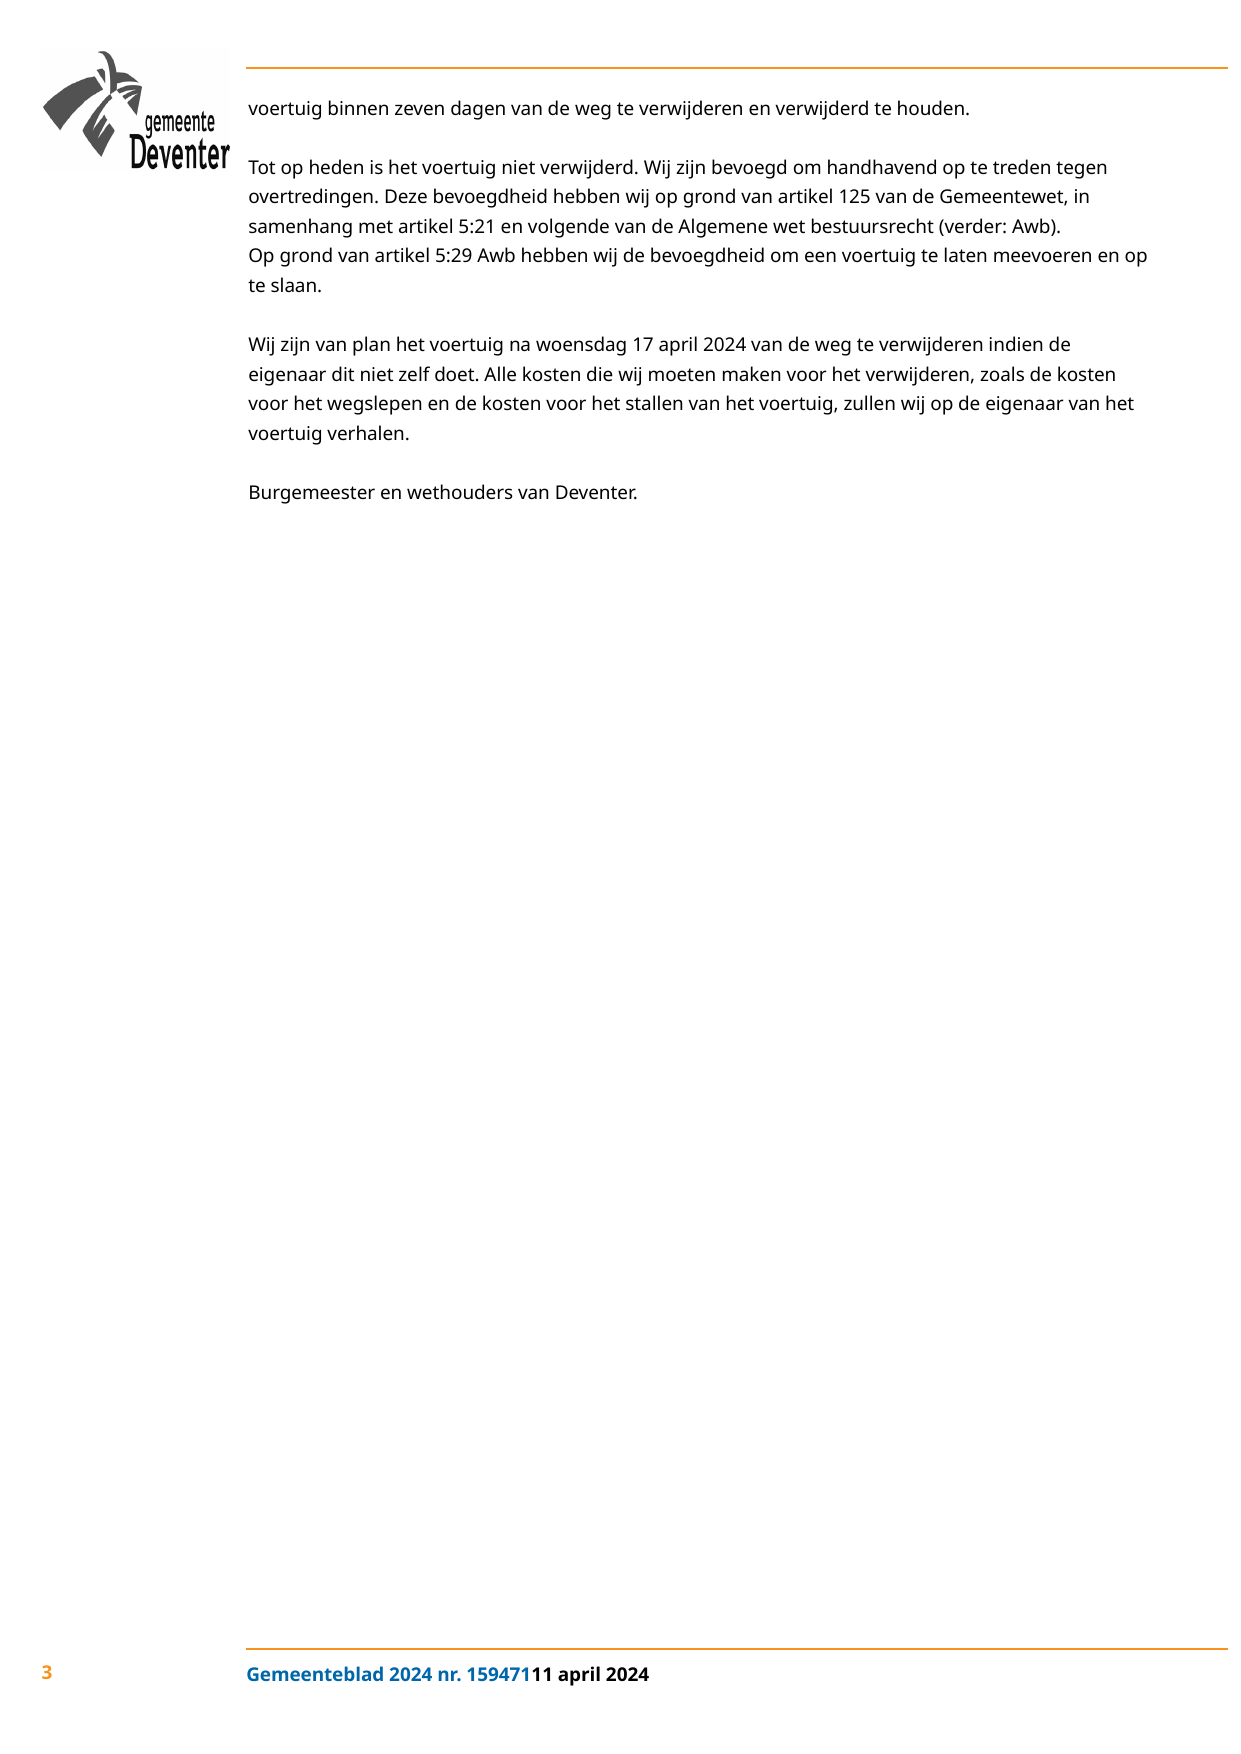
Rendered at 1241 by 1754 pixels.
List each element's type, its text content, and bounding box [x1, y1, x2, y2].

text Wij zijn van plan het voertuig na woensdag 17 april 2024 van de weg te verwijderen indien de eigenaar dit niet zelf doet. Alle kosten die wij moeten maken voor het verwijderen, zoals de kosten voor het wegslepen en de kosten voor het stallen van het voertuig, zullen wij op de eigenaar van het voertuig verhalen. [248, 331, 1152, 446]
picture [41, 47, 231, 172]
text Burgemeester en wethouders van Deventer. [248, 479, 1152, 505]
text Tot op heden is het voertuig niet verwijderd. Wij zijn bevoegd om handhavend op te treden tegen overtredingen. Deze bevoegdheid hebben wij op grond van artikel 125 van de Gemeentewet, in samenhang met artikel 5:21 en volgende van de Algemene wet bestuursrecht (verder: Awb). [248, 154, 1152, 239]
text Op grond van artikel 5:29 Awb hebben wij de bevoegdheid om een voertuig te laten meevoeren en op te slaan. [248, 243, 1152, 298]
text voertuig binnen zeven dagen van de weg te verwijderen en verwijderd te houden. [248, 95, 1152, 121]
